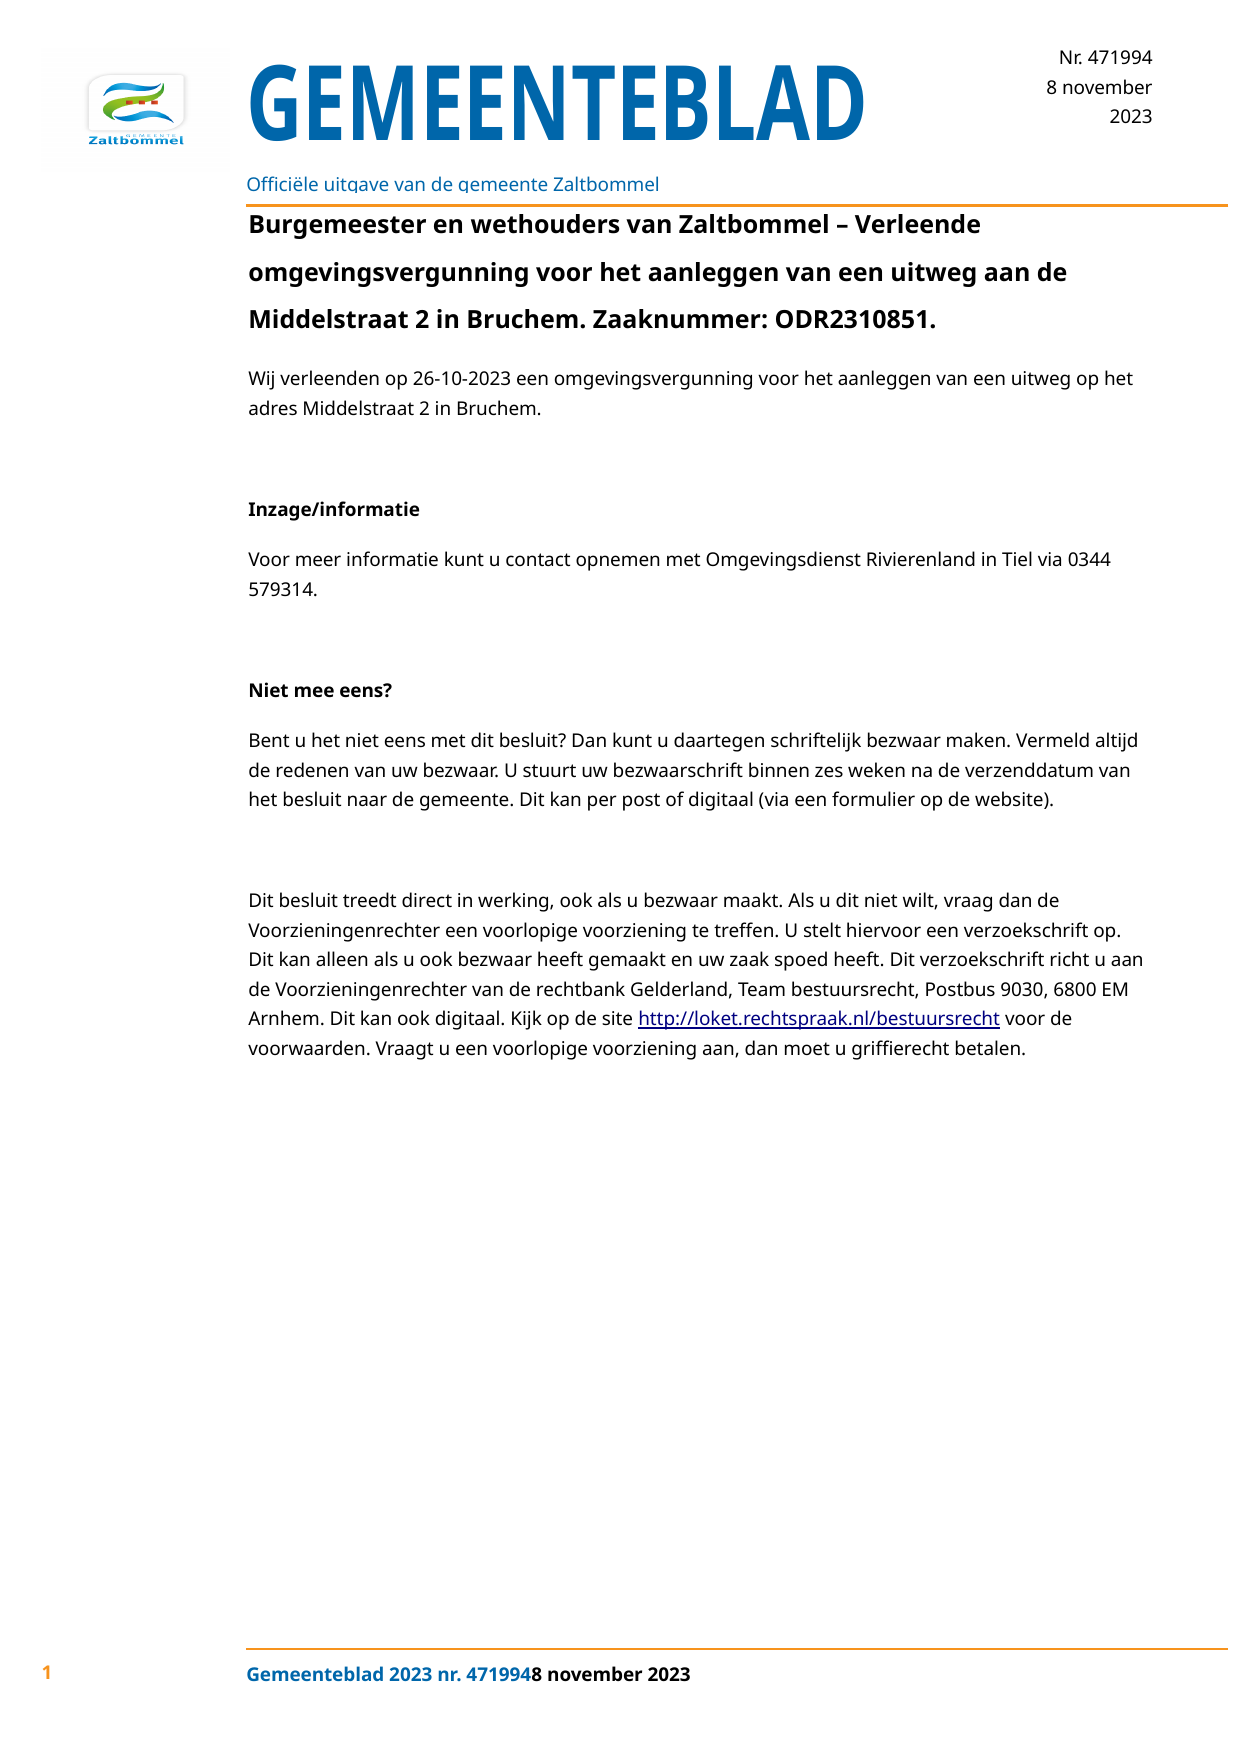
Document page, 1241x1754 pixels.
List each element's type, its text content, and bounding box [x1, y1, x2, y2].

picture [41, 47, 231, 172]
text Voor meer informatie kunt u contact opnemen met Omgevingsdienst Rivierenland in Tiel via 0344 579314. [248, 546, 1152, 602]
text Niet mee eens? [248, 677, 1152, 702]
text Wij verleenden op 26-10-2023 een omgevingsvergunning voor het aanleggen van een uitweg op het adres Middelstraat 2 in Bruchem. [248, 366, 1152, 421]
text Dit besluit treedt direct in werking, ook als u bezwaar maakt. Als u dit niet wilt, vraag dan de Voorzieningenrechter een voorlopige voorziening te treffen. U stelt hiervoor een verzoekschrift op. Dit kan alleen als u ook bezwaar heeft gemaakt en uw zaak spoed heeft. Dit verzoekschrift richt u aan de Voorzieningenrechter van de rechtbank Gelderland, Team bestuursrecht, Postbus 9030, 6800 EM Arnhem. Dit kan ook digitaal. Kijk op de site http://loket.rechtspraak.nl/bestuursrecht voor de voorwaarden. Vraagt u een voorlopige voorziening aan, dan moet u griffierecht betalen. [248, 887, 1152, 1061]
text Inzage/informatie [248, 496, 1152, 522]
text Bent u het niet eens met dit besluit? Dan kunt u daartegen schriftelijk bezwaar maken. Vermeld altijd de redenen van uw bezwaar. U stuurt uw bezwaarschrift binnen zes weken na de verzenddatum van het besluit naar de gemeente. Dit kan per post of digitaal (via een formulier op de website). [248, 727, 1152, 812]
text Burgemeester en wethouders van Zaltbommel – Verleende omgevingsvergunning voor het aanleggen van een uitweg aan de Middelstraat 2 in Bruchem. Zaaknummer: ODR2310851. [248, 207, 1152, 336]
